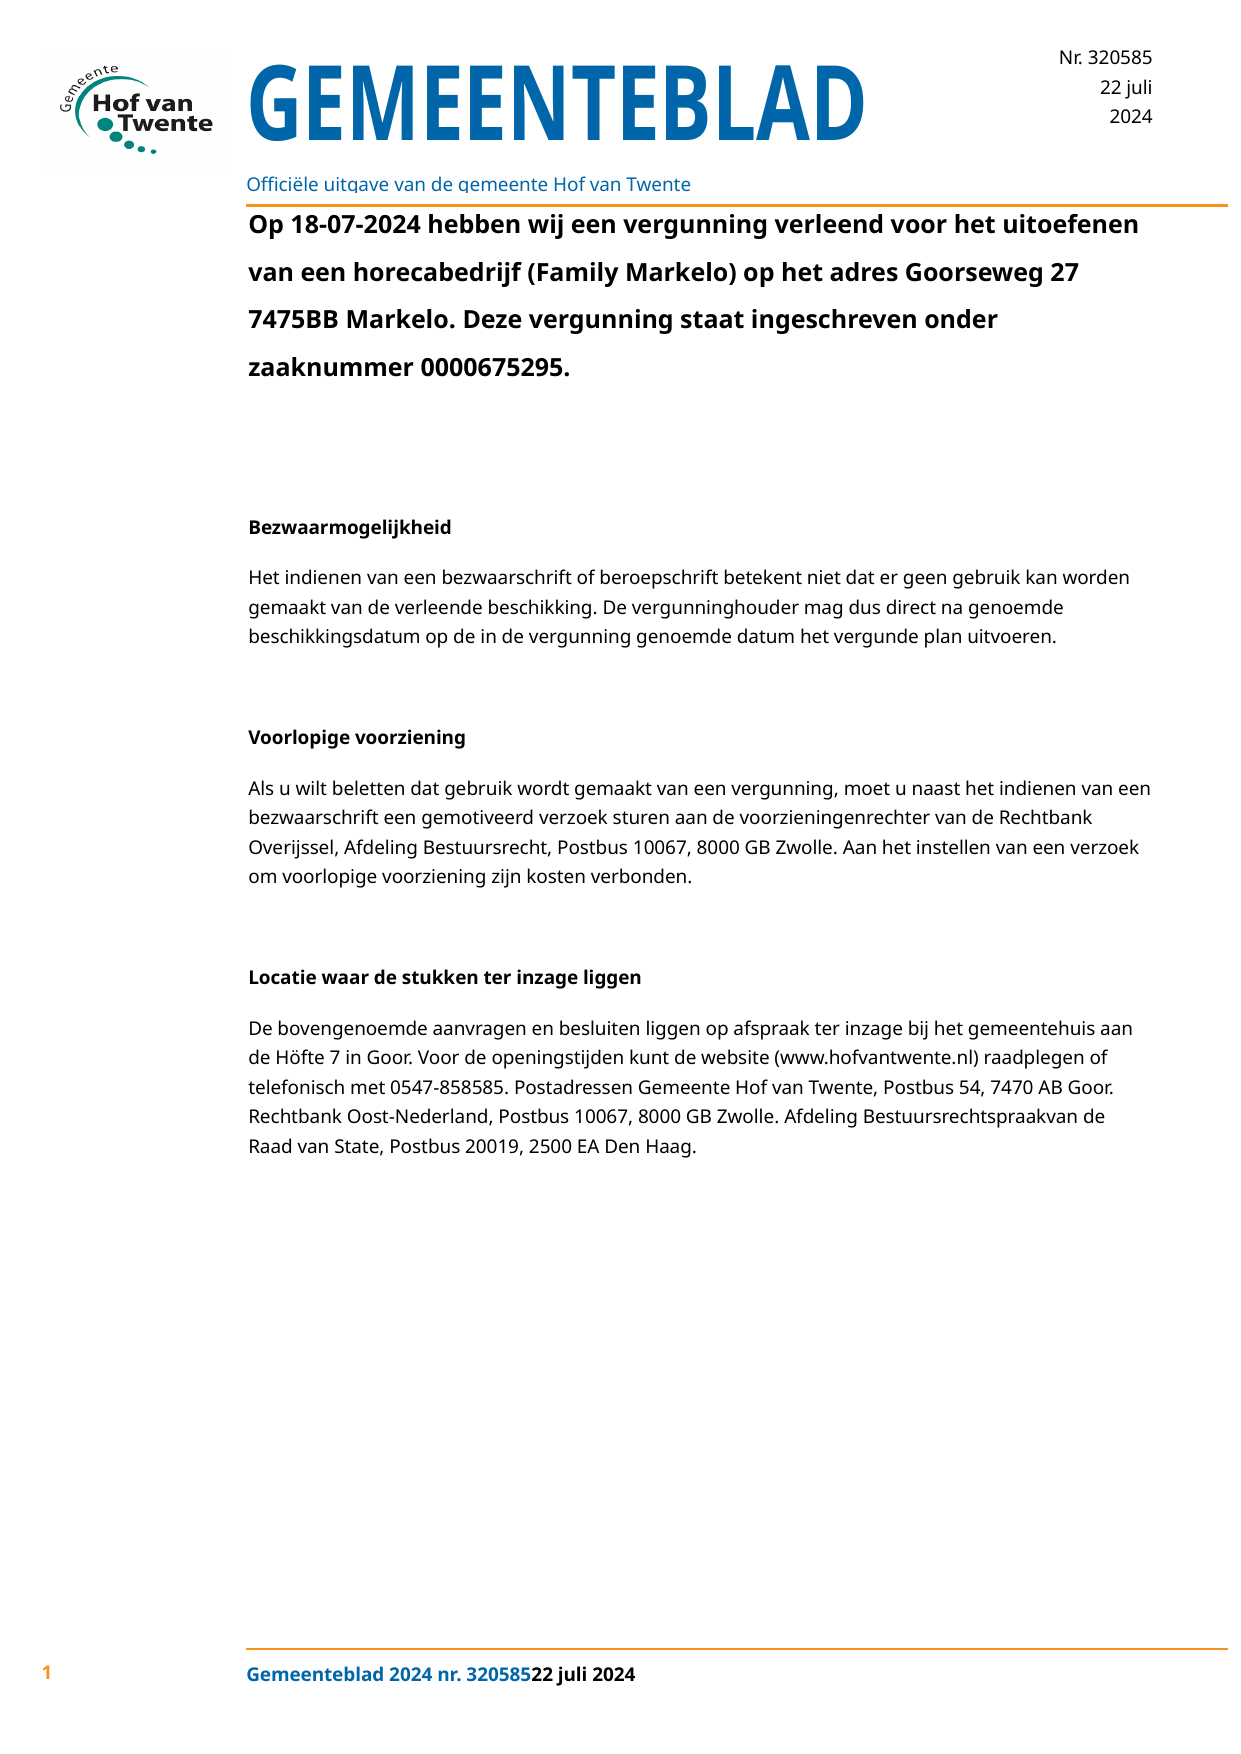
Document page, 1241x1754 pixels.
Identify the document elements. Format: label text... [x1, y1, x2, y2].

text Bezwaarmogelijkheid [248, 514, 1152, 540]
text Als u wilt beletten dat gebruik wordt gemaakt van een vergunning, moet u naast het indienen van een bezwaarschrift een gemotiveerd verzoek sturen aan de voorzieningenrechter van de Rechtbank Overijssel, Afdeling Bestuursrecht, Postbus 10067, 8000 GB Zwolle. Aan het instellen van een verzoek om voorlopige voorziening zijn kosten verbonden. [248, 775, 1152, 889]
text Op 18-07-2024 hebben wij een vergunning verleend voor het uitoefenen van een horecabedrijf (Family Markelo) op het adres Goorseweg 27 7475BB Markelo. Deze vergunning staat ingeschreven onder zaaknummer 0000675295. [248, 207, 1152, 384]
text De bovengenoemde aanvragen en besluiten liggen op afspraak ter inzage bij het gemeentehuis aan de Höfte 7 in Goor. Voor de openingstijden kunt de website (www.hofvantwente.nl) raadplegen of telefonisch met 0547-858585. Postadressen Gemeente Hof van Twente, Postbus 54, 7470 AB Goor. Rechtbank Oost-Nederland, Postbus 10067, 8000 GB Zwolle. Afdeling Bestuursrechtspraakvan de Raad van State, Postbus 20019, 2500 EA Den Haag. [248, 1015, 1152, 1159]
text Locatie waar de stukken ter inzage liggen [248, 964, 1152, 990]
picture [41, 47, 231, 172]
text Het indienen van een bezwaarschrift of beroepschrift betekent niet dat er geen gebruik kan worden gemaakt van de verleende beschikking. De vergunninghouder mag dus direct na genoemde beschikkingsdatum op de in de vergunning genoemde datum het vergunde plan uitvoeren. [248, 564, 1152, 649]
text Voorlopige voorziening [248, 724, 1152, 750]
